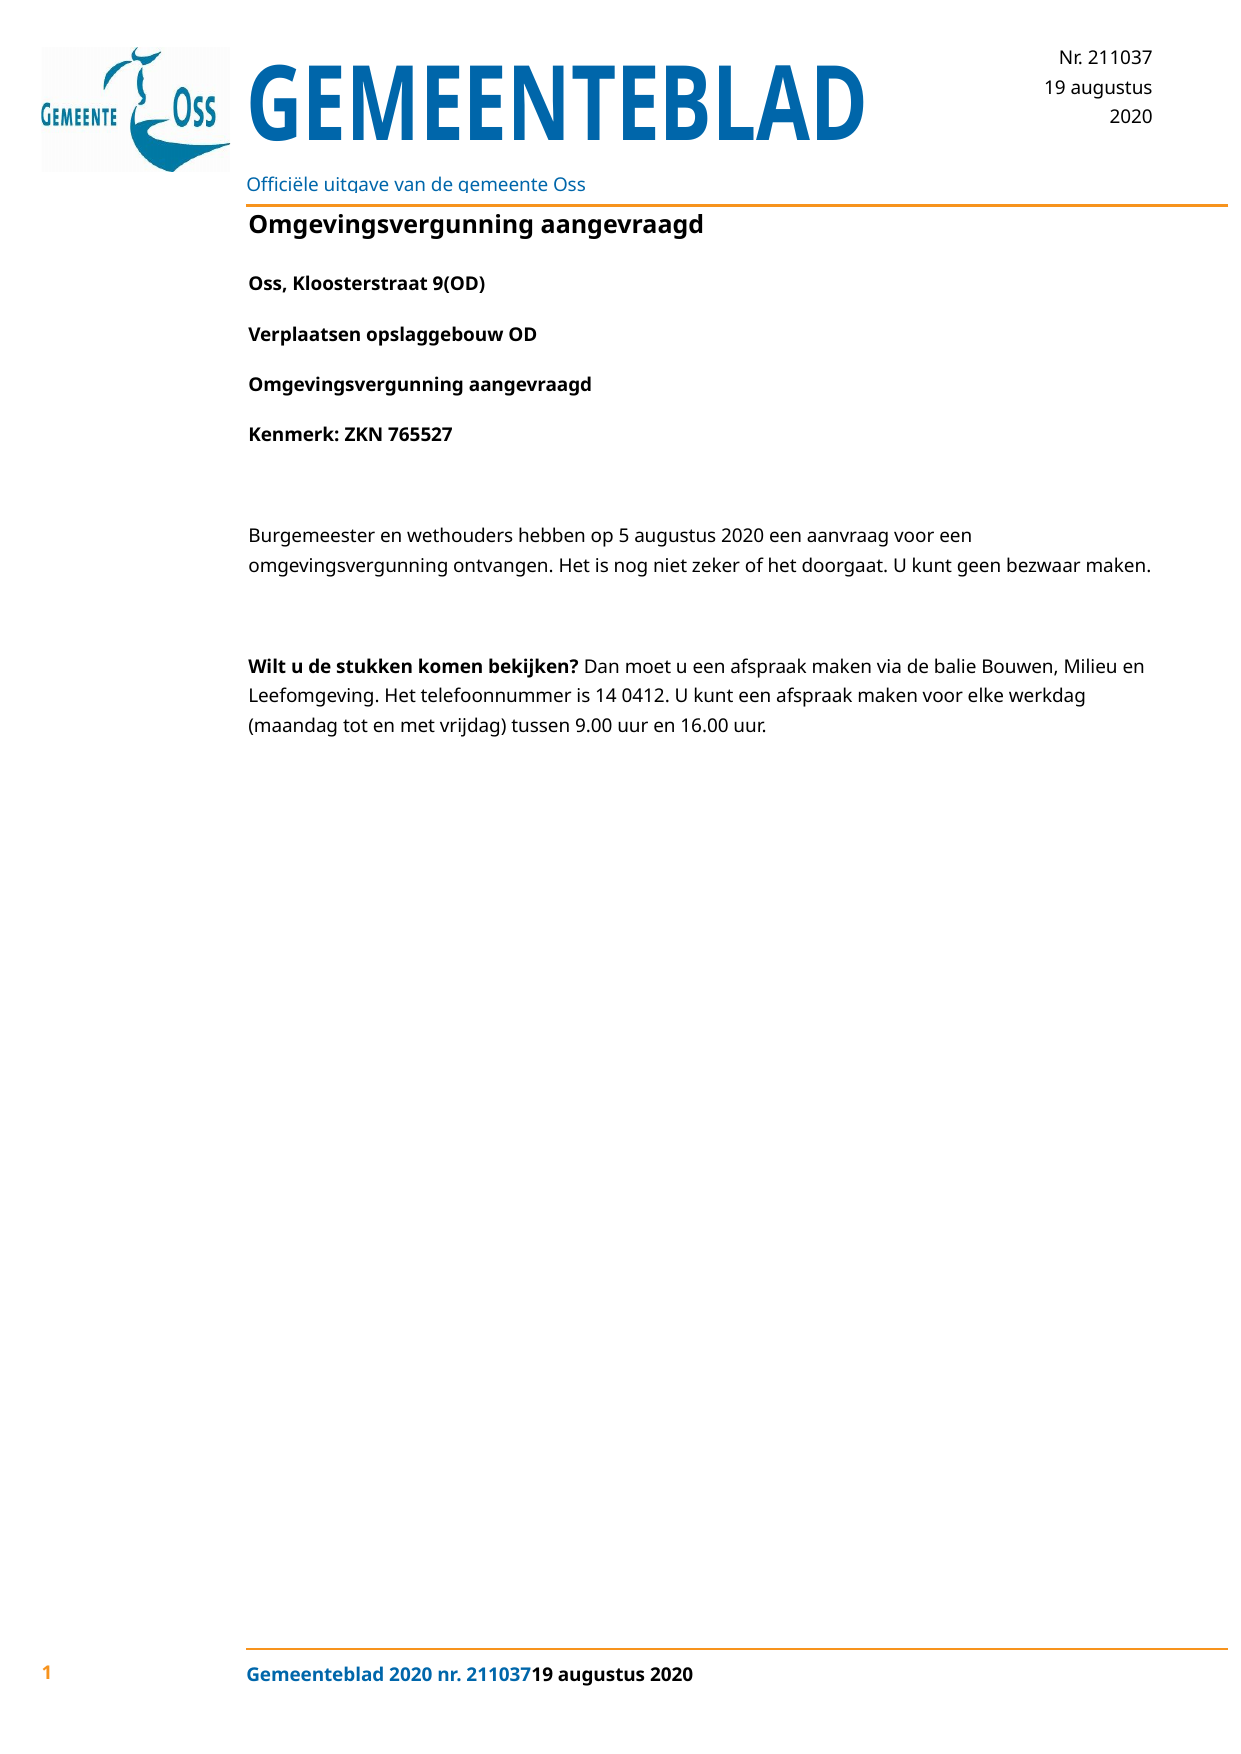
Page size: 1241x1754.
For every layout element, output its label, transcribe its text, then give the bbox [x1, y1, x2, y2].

text Verplaatsen opslaggebouw OD [248, 321, 1152, 346]
text Wilt u de stukken komen bekijken? Dan moet u een afspraak maken via de balie Bouwen, Milieu en Leefomgeving. Het telefoonnummer is 14 0412. U kunt een afspraak maken voor elke werkdag (maandag tot en met vrijdag) tussen 9.00 uur en 16.00 uur. [248, 653, 1152, 738]
text Oss, Kloosterstraat 9(OD) [248, 270, 1152, 296]
picture [41, 47, 231, 172]
text Omgevingsvergunning aangevraagd [248, 207, 1152, 241]
text Omgevingsvergunning aangevraagd [248, 371, 1152, 397]
text Kenmerk: ZKN 765527 [248, 422, 1152, 447]
text Burgemeester en wethouders hebben op 5 augustus 2020 een aanvraag voor een omgevingsvergunning ontvangen. Het is nog niet zeker of het doorgaat. U kunt geen bezwaar maken. [248, 522, 1152, 578]
